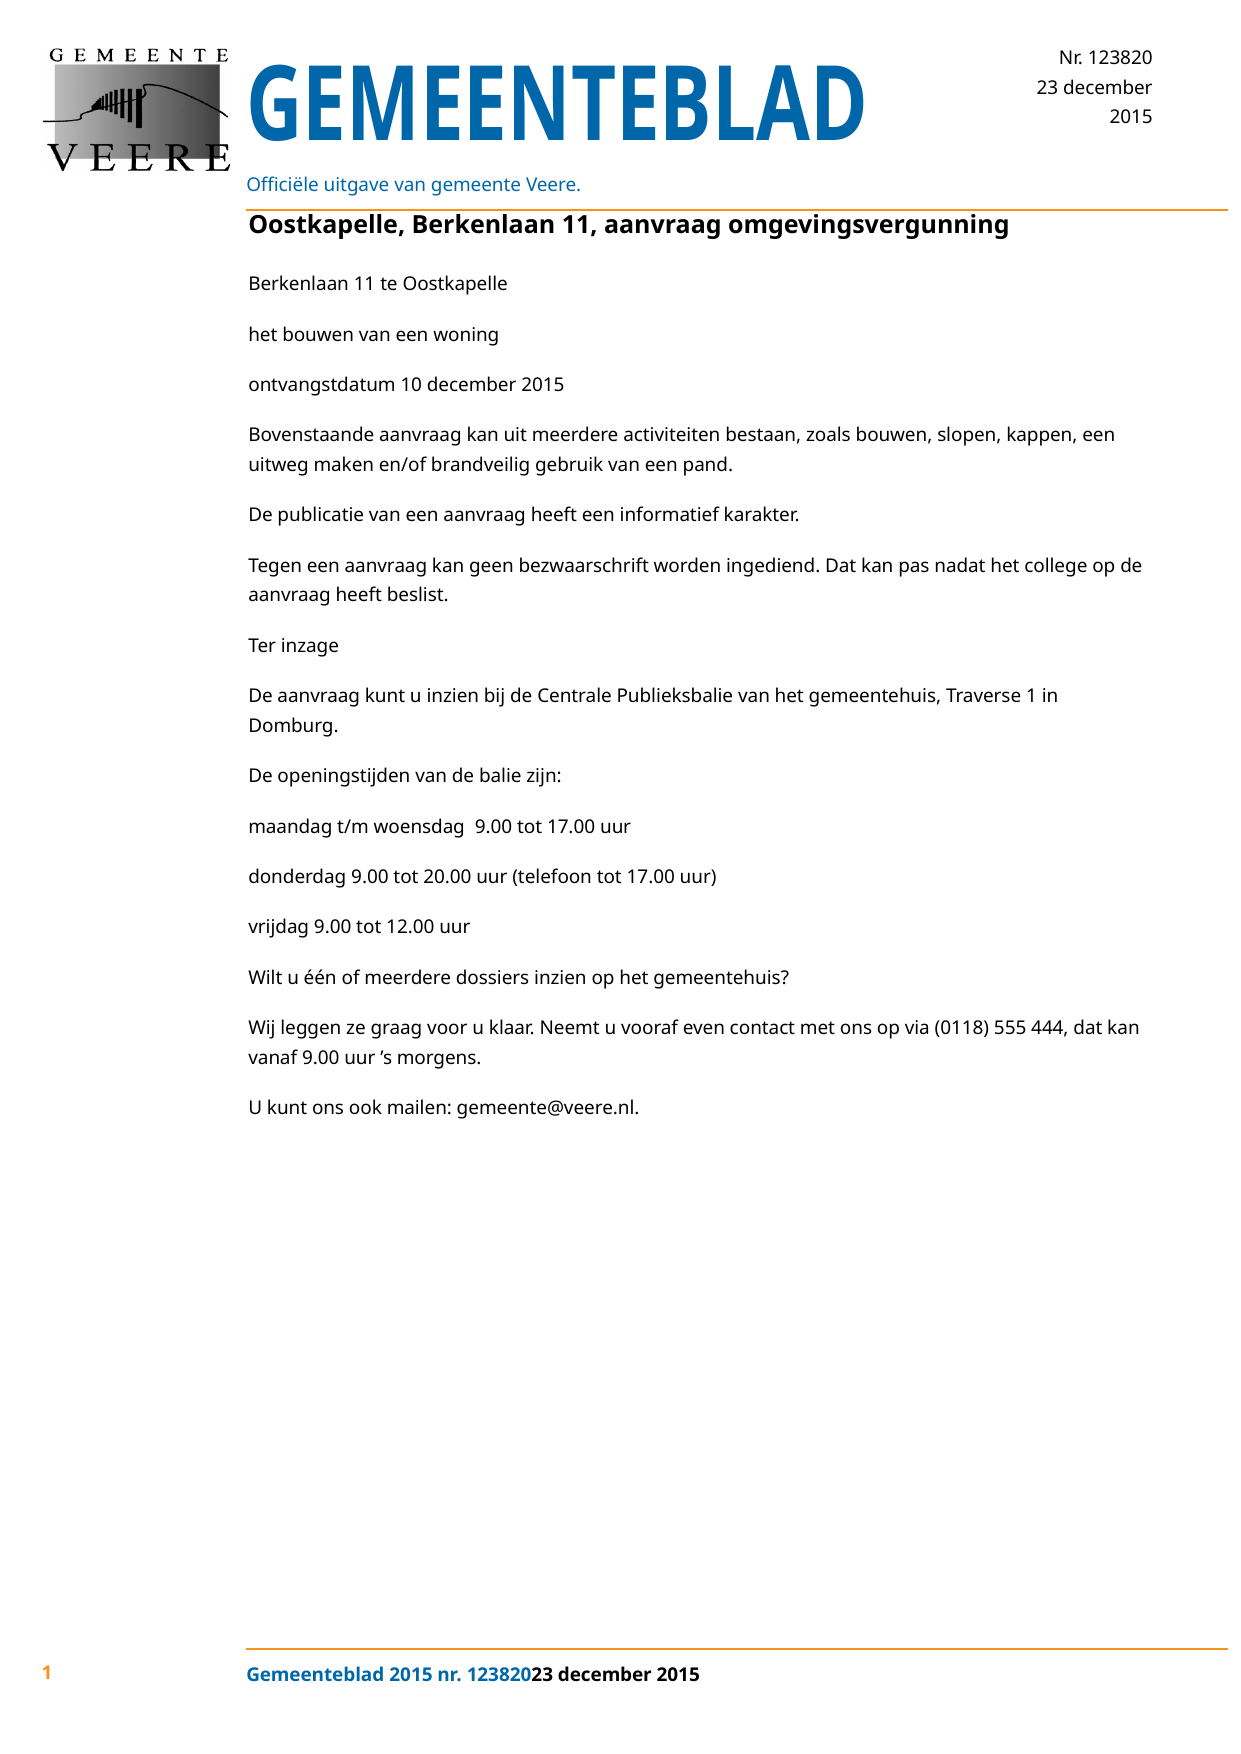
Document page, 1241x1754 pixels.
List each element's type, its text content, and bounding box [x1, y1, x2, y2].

text vrijdag 9.00 tot 12.00 uur [248, 914, 1152, 939]
text donderdag 9.00 tot 20.00 uur (telefoon tot 17.00 uur) [248, 863, 1152, 889]
text Oostkapelle, Berkenlaan 11, aanvraag omgevingsvergunning [248, 211, 1152, 241]
text maandag t/m woensdag 9.00 tot 17.00 uur [248, 813, 1152, 838]
text het bouwen van een woning [248, 321, 1152, 346]
text Bovenstaande aanvraag kan uit meerdere activiteiten bestaan, zoals bouwen, slopen, kappen, een uitweg maken en/of brandveilig gebruik van een pand. [248, 422, 1152, 477]
text Berkenlaan 11 te Oostkapelle [248, 270, 1152, 296]
text Tegen een aanvraag kan geen bezwaarschrift worden ingediend. Dat kan pas nadat het college op de aanvraag heeft beslist. [248, 552, 1152, 607]
picture [41, 47, 231, 172]
text U kunt ons ook mailen: gemeente@veere.nl. [248, 1094, 1152, 1120]
text ontvangstdatum 10 december 2015 [248, 371, 1152, 397]
text Ter inzage [248, 632, 1152, 658]
text Wij leggen ze graag voor u klaar. Neemt u vooraf even contact met ons op via (0118) 555 444, dat kan vanaf 9.00 uur ’s morgens. [248, 1014, 1152, 1070]
text De openingstijden van de balie zijn: [248, 762, 1152, 788]
text De publicatie van een aanvraag heeft een informatief karakter. [248, 502, 1152, 527]
text Wilt u één of meerdere dossiers inzien op het gemeentehuis? [248, 964, 1152, 990]
text De aanvraag kunt u inzien bij de Centrale Publieksbalie van het gemeentehuis, Traverse 1 in Domburg. [248, 682, 1152, 738]
